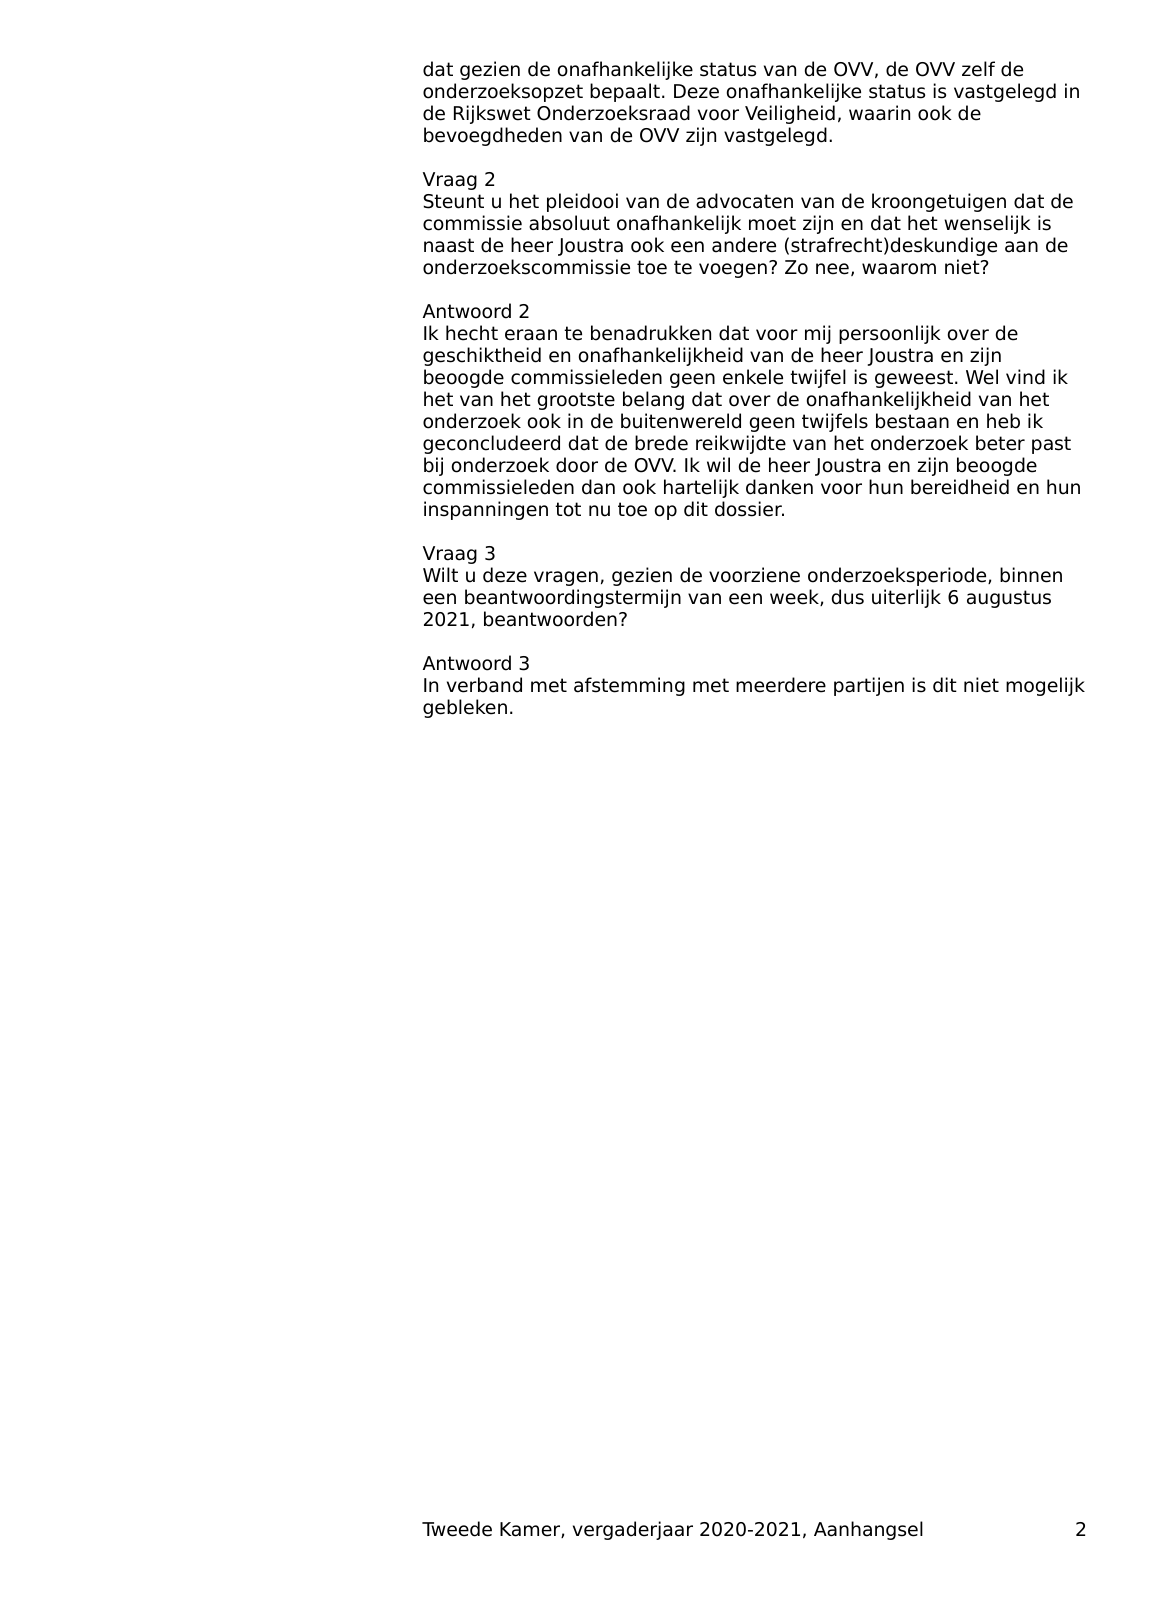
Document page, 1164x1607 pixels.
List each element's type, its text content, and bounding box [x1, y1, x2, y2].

text Steunt u het pleidooi van de advocaten van de kroongetuigen dat de commissie absoluut onafhankelijk moet zijn en dat het wenselijk is naast de heer Joustra ook een andere (strafrecht)deskundige aan de onderzoekscommissie toe te voegen? Zo nee, waarom niet? [422, 191, 1087, 279]
text Vraag 3 [422, 543, 1087, 565]
text Wilt u deze vragen, gezien de voorziene onderzoeksperiode, binnen een beantwoordingstermijn van een week, dus uiterlijk 6 augustus 2021, beantwoorden? [422, 565, 1087, 631]
text Antwoord 3 [422, 653, 1087, 675]
text dat gezien de onafhankelijke status van de OVV, de OVV zelf de onderzoeksopzet bepaalt. Deze onafhankelijke status is vastgelegd in de Rijkswet Onderzoeksraad voor Veiligheid, waarin ook de bevoegdheden van de OVV zijn vastgelegd. [422, 59, 1087, 147]
text Antwoord 2 [422, 301, 1087, 323]
text Vraag 2 [422, 169, 1087, 191]
text Ik hecht eraan te benadrukken dat voor mij persoonlijk over de geschiktheid en onafhankelijkheid van de heer Joustra en zijn beoogde commissieleden geen enkele twijfel is geweest. Wel vind ik het van het grootste belang dat over de onafhankelijkheid van het onderzoek ook in de buitenwereld geen twijfels bestaan en heb ik geconcludeerd dat de brede reikwijdte van het onderzoek beter past bij onderzoek door de OVV. Ik wil de heer Joustra en zijn beoogde commissieleden dan ook hartelijk danken voor hun bereidheid en hun inspanningen tot nu toe op dit dossier. [422, 323, 1087, 521]
text In verband met afstemming met meerdere partijen is dit niet mogelijk gebleken. [422, 675, 1087, 719]
